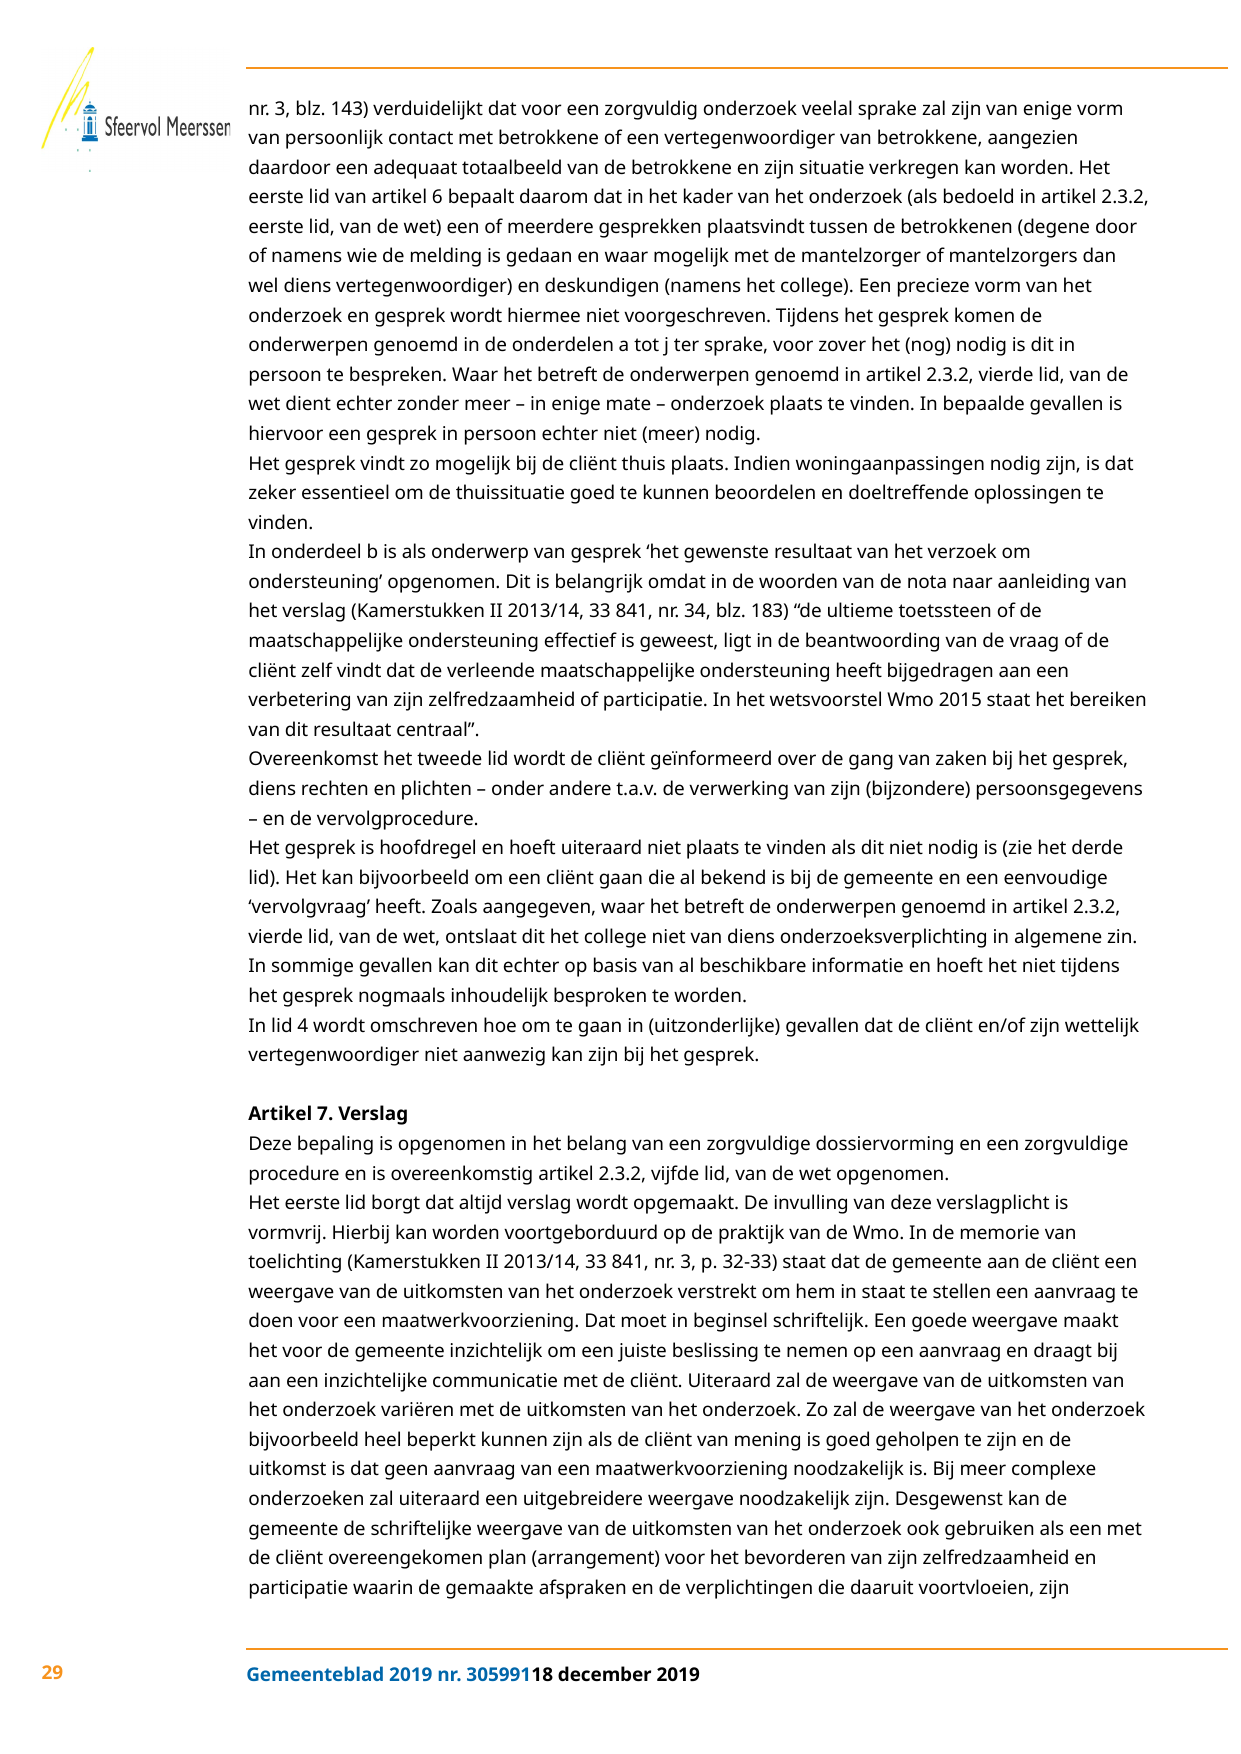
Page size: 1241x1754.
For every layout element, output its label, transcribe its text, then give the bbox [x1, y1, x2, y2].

text Het gesprek is hoofdregel en hoeft uiteraard niet plaats te vinden als dit niet nodig is (zie het derde lid). Het kan bijvoorbeeld om een cliënt gaan die al bekend is bij de gemeente en een eenvoudige ‘vervolgvraag’ heeft. Zoals aangegeven, waar het betreft de onderwerpen genoemd in artikel 2.3.2, vierde lid, van de wet, ontslaat dit het college niet van diens onderzoeksverplichting in algemene zin. In sommige gevallen kan dit echter op basis van al beschikbare informatie en hoeft het niet tijdens het gesprek nogmaals inhoudelijk besproken te worden. [248, 834, 1152, 1008]
text In onderdeel b is als onderwerp van gesprek ‘het gewenste resultaat van het verzoek om ondersteuning’ opgenomen. Dit is belangrijk omdat in de woorden van de nota naar aanleiding van het verslag (Kamerstukken II 2013/14, 33 841, nr. 34, blz. 183) “de ultieme toetssteen of de maatschappelijke ondersteuning effectief is geweest, ligt in de beantwoording van de vraag of de cliënt zelf vindt dat de verleende maatschappelijke ondersteuning heeft bijgedragen aan een verbetering van zijn zelfredzaamheid of participatie. In het wetsvoorstel Wmo 2015 staat het bereiken van dit resultaat centraal”. [248, 538, 1152, 742]
picture [41, 47, 231, 172]
text In lid 4 wordt omschreven hoe om te gaan in (uitzonderlijke) gevallen dat de cliënt en/of zijn wettelijk vertegenwoordiger niet aanwezig kan zijn bij het gesprek. [248, 1012, 1152, 1067]
text Deze bepaling is opgenomen in het belang van een zorgvuldige dossiervorming en een zorgvuldige procedure en is overeenkomstig artikel 2.3.2, vijfde lid, van de wet opgenomen. [248, 1130, 1152, 1186]
text Artikel 7. Verslag [248, 1101, 1152, 1126]
text Het eerste lid borgt dat altijd verslag wordt opgemaakt. De invulling van deze verslagplicht is vormvrij. Hierbij kan worden voortgeborduurd op de praktijk van de Wmo. In de memorie van toelichting (Kamerstukken II 2013/14, 33 841, nr. 3, p. 32-33) staat dat de gemeente aan de cliënt een weergave van de uitkomsten van het onderzoek verstrekt om hem in staat te stellen een aanvraag te doen voor een maatwerkvoorziening. Dat moet in beginsel schriftelijk. Een goede weergave maakt het voor de gemeente inzichtelijk om een juiste beslissing te nemen op een aanvraag en draagt bij aan een inzichtelijke communicatie met de cliënt. Uiteraard zal de weergave van de uitkomsten van het onderzoek variëren met de uitkomsten van het onderzoek. Zo zal de weergave van het onderzoek bijvoorbeeld heel beperkt kunnen zijn als de cliënt van mening is goed geholpen te zijn en de uitkomst is dat geen aanvraag van een maatwerkvoorziening noodzakelijk is. Bij meer complexe onderzoeken zal uiteraard een uitgebreidere weergave noodzakelijk zijn. Desgewenst kan de gemeente de schriftelijke weergave van de uitkomsten van het onderzoek ook gebruiken als een met de cliënt overeengekomen plan (arrangement) voor het bevorderen van zijn zelfredzaamheid en participatie waarin de gemaakte afspraken en de verplichtingen die daaruit voortvloeien, zijn [248, 1189, 1152, 1600]
text Overeenkomst het tweede lid wordt de cliënt geïnformeerd over de gang van zaken bij het gesprek, diens rechten en plichten – onder andere t.a.v. de verwerking van zijn (bijzondere) persoonsgegevens – en de vervolgprocedure. [248, 746, 1152, 831]
text nr. 3, blz. 143) verduidelijkt dat voor een zorgvuldig onderzoek veelal sprake zal zijn van enige vorm van persoonlijk contact met betrokkene of een vertegenwoordiger van betrokkene, aangezien daardoor een adequaat totaalbeeld van de betrokkene en zijn situatie verkregen kan worden. Het eerste lid van artikel 6 bepaalt daarom dat in het kader van het onderzoek (als bedoeld in artikel 2.3.2, eerste lid, van de wet) een of meerdere gesprekken plaatsvindt tussen de betrokkenen (degene door of namens wie de melding is gedaan en waar mogelijk met de mantelzorger of mantelzorgers dan wel diens vertegenwoordiger) en deskundigen (namens het college). Een precieze vorm van het onderzoek en gesprek wordt hiermee niet voorgeschreven. Tijdens het gesprek komen de onderwerpen genoemd in de onderdelen a tot j ter sprake, voor zover het (nog) nodig is dit in persoon te bespreken. Waar het betreft de onderwerpen genoemd in artikel 2.3.2, vierde lid, van de wet dient echter zonder meer – in enige mate – onderzoek plaats te vinden. In bepaalde gevallen is hiervoor een gesprek in persoon echter niet (meer) nodig. [248, 95, 1152, 446]
text Het gesprek vindt zo mogelijk bij de cliënt thuis plaats. Indien woningaanpassingen nodig zijn, is dat zeker essentieel om de thuissituatie goed te kunnen beoordelen en doeltreffende oplossingen te vinden. [248, 450, 1152, 535]
